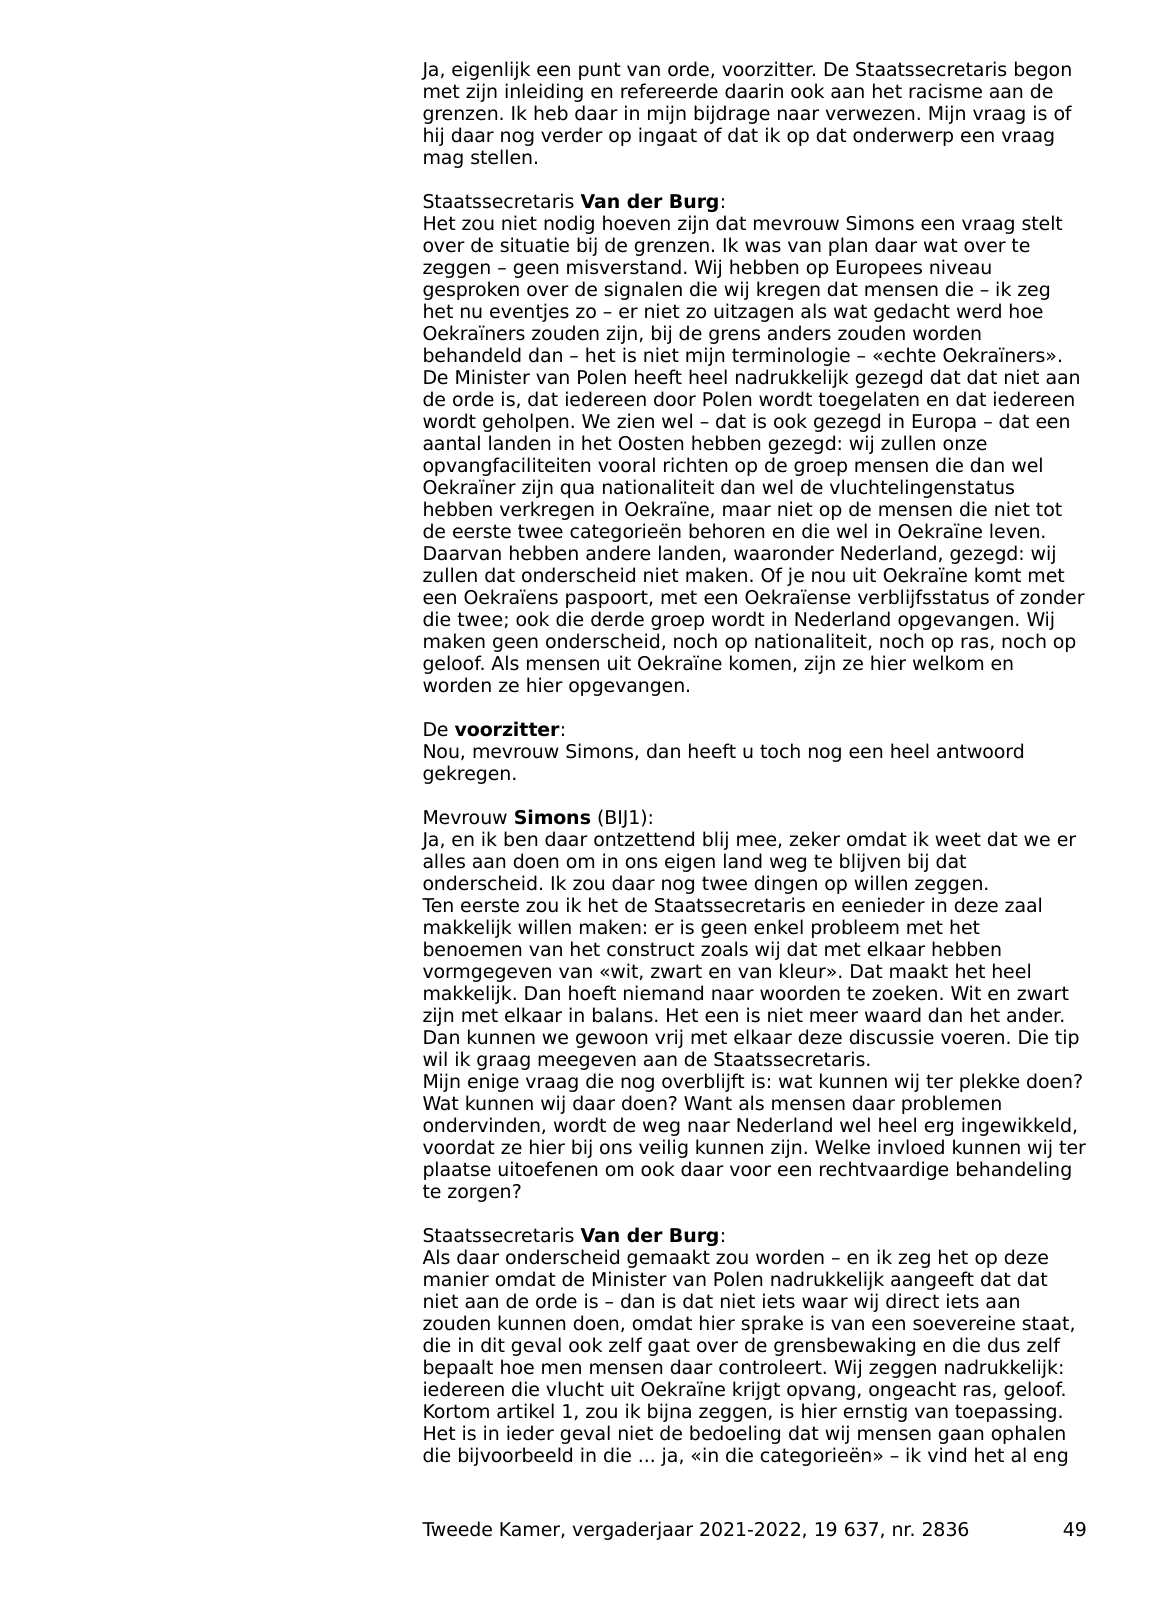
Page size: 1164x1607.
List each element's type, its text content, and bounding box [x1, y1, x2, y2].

text Ja, en ik ben daar ontzettend blij mee, zeker omdat ik weet dat we er alles aan doen om in ons eigen land weg te blijven bij dat onderscheid. Ik zou daar nog twee dingen op willen zeggen. [422, 829, 1087, 895]
text Ten eerste zou ik het de Staatssecretaris en eenieder in deze zaal makkelijk willen maken: er is geen enkel probleem met het benoemen van het construct zoals wij dat met elkaar hebben vormgegeven van «wit, zwart en van kleur». Dat maakt het heel makkelijk. Dan hoeft niemand naar woorden te zoeken. Wit en zwart zijn met elkaar in balans. Het een is niet meer waard dan het ander. Dan kunnen we gewoon vrij met elkaar deze discussie voeren. Die tip wil ik graag meegeven aan de Staatssecretaris. [422, 895, 1087, 1071]
text Mevrouw Simons (BIJ1): [422, 807, 1087, 829]
text Nou, mevrouw Simons, dan heeft u toch nog een heel antwoord gekregen. [422, 741, 1087, 785]
text Mijn enige vraag die nog overblijft is: wat kunnen wij ter plekke doen? Wat kunnen wij daar doen? Want als mensen daar problemen ondervinden, wordt de weg naar Nederland wel heel erg ingewikkeld, voordat ze hier bij ons veilig kunnen zijn. Welke invloed kunnen wij ter plaatse uitoefenen om ook daar voor een rechtvaardige behandeling te zorgen? [422, 1071, 1087, 1203]
text Het zou niet nodig hoeven zijn dat mevrouw Simons een vraag stelt over de situatie bij de grenzen. Ik was van plan daar wat over te zeggen – geen misverstand. Wij hebben op Europees niveau gesproken over de signalen die wij kregen dat mensen die – ik zeg het nu eventjes zo – er niet zo uitzagen als wat gedacht werd hoe Oekraïners zouden zijn, bij de grens anders zouden worden behandeld dan – het is niet mijn terminologie – «echte Oekraïners». De Minister van Polen heeft heel nadrukkelijk gezegd dat dat niet aan de orde is, dat iedereen door Polen wordt toegelaten en dat iedereen wordt geholpen. We zien wel – dat is ook gezegd in Europa – dat een aantal landen in het Oosten hebben gezegd: wij zullen onze opvangfaciliteiten vooral richten op de groep mensen die dan wel Oekraïner zijn qua nationaliteit dan wel de vluchtelingenstatus hebben verkregen in Oekraïne, maar niet op de mensen die niet tot de eerste twee categorieën behoren en die wel in Oekraïne leven. Daarvan hebben andere landen, waaronder Nederland, gezegd: wij zullen dat onderscheid niet maken. Of je nou uit Oekraïne komt met een Oekraïens paspoort, met een Oekraïense verblijfsstatus of zonder die twee; ook die derde groep wordt in Nederland opgevangen. Wij maken geen onderscheid, noch op nationaliteit, noch op ras, noch op geloof. Als mensen uit Oekraïne komen, zijn ze hier welkom en worden ze hier opgevangen. [422, 213, 1087, 697]
text De voorzitter: [422, 719, 1087, 741]
text Als daar onderscheid gemaakt zou worden – en ik zeg het op deze manier omdat de Minister van Polen nadrukkelijk aangeeft dat dat niet aan de orde is – dan is dat niet iets waar wij direct iets aan zouden kunnen doen, omdat hier sprake is van een soevereine staat, die in dit geval ook zelf gaat over de grensbewaking en die dus zelf bepaalt hoe men mensen daar controleert. Wij zeggen nadrukkelijk: iedereen die vlucht uit Oekraïne krijgt opvang, ongeacht ras, geloof. Kortom artikel 1, zou ik bijna zeggen, is hier ernstig van toepassing. Het is in ieder geval niet de bedoeling dat wij mensen gaan ophalen die bijvoorbeeld in die ... ja, «in die categorieën» – ik vind het al eng [422, 1247, 1087, 1467]
text Ja, eigenlijk een punt van orde, voorzitter. De Staatssecretaris begon met zijn inleiding en refereerde daarin ook aan het racisme aan de grenzen. Ik heb daar in mijn bijdrage naar verwezen. Mijn vraag is of hij daar nog verder op ingaat of dat ik op dat onderwerp een vraag mag stellen. [422, 59, 1087, 169]
text Staatssecretaris Van der Burg: [422, 1225, 1087, 1247]
text Staatssecretaris Van der Burg: [422, 191, 1087, 213]
